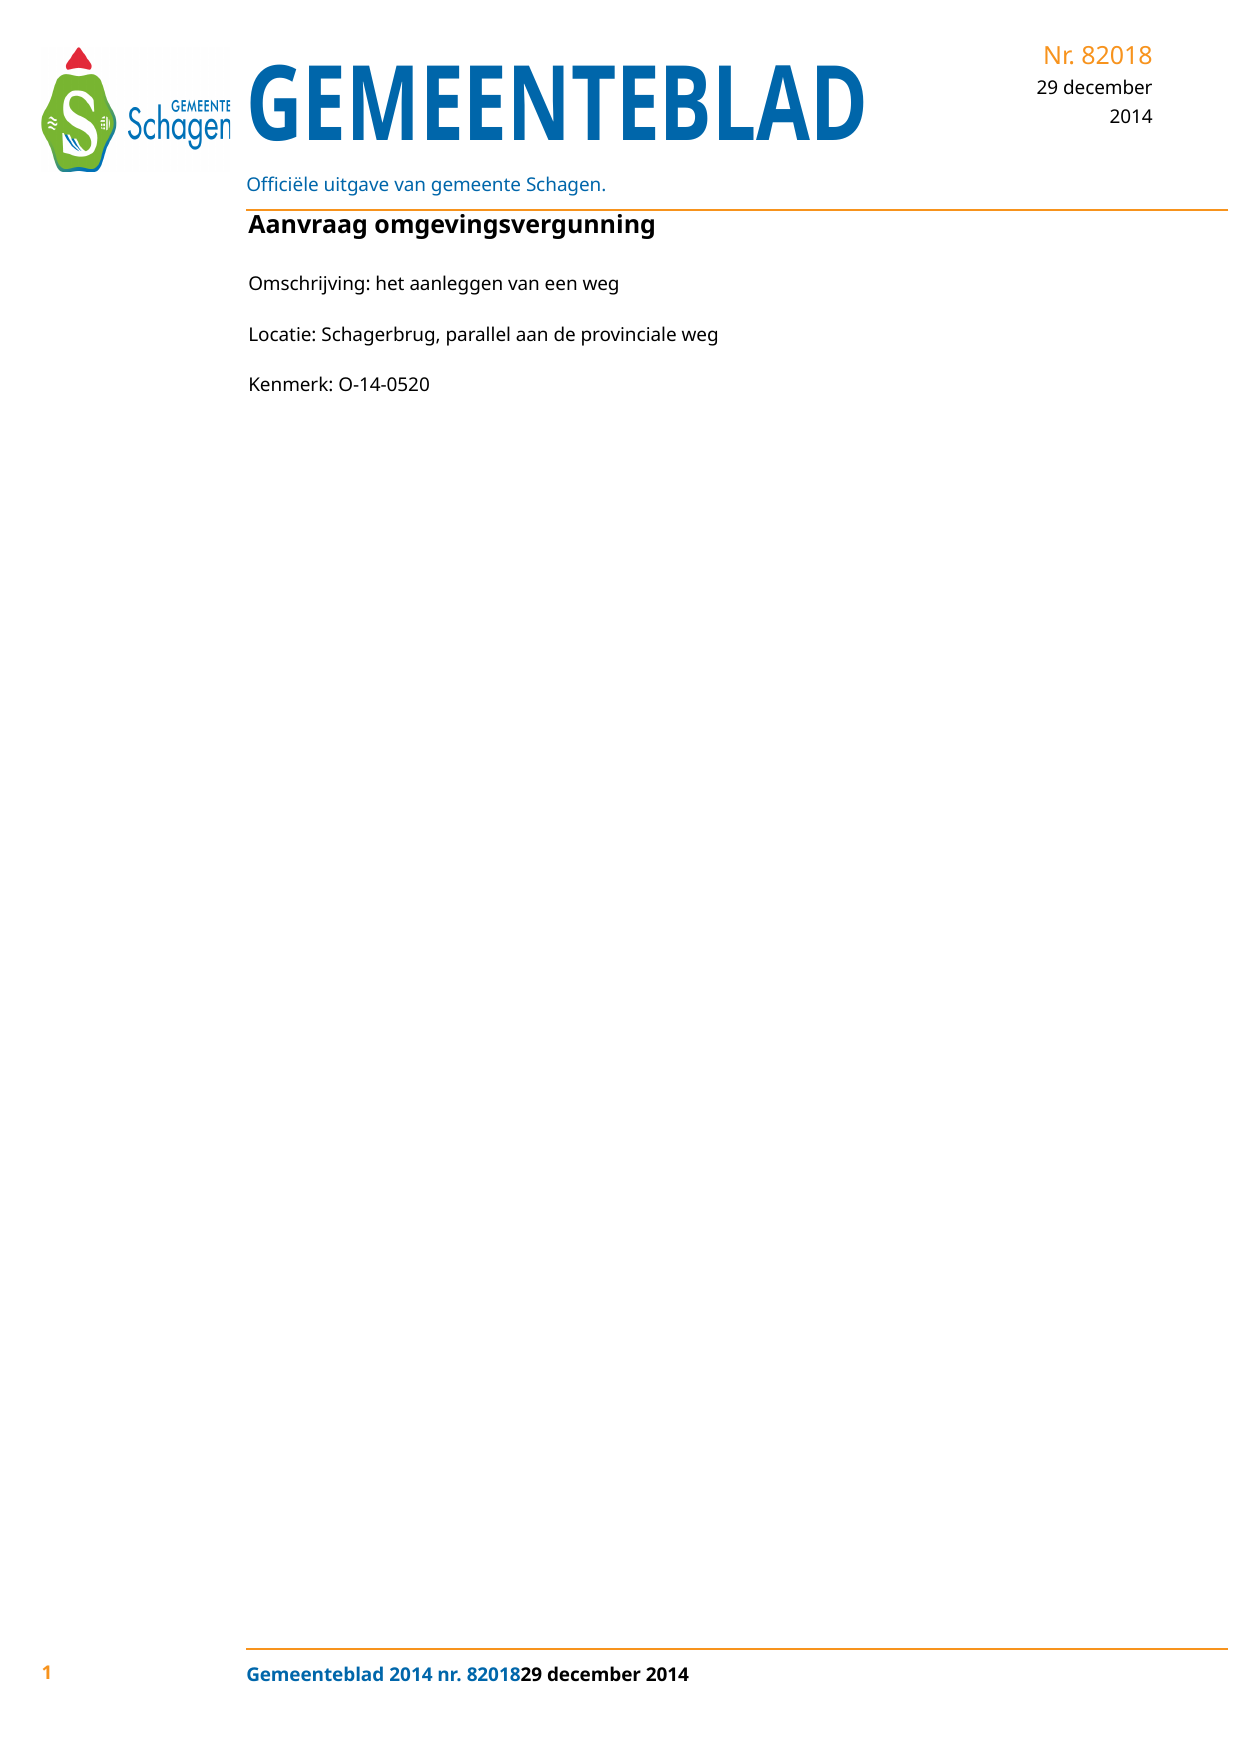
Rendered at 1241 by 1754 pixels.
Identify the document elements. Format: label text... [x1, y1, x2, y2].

picture [41, 47, 231, 172]
text Omschrijving: het aanleggen van een weg [248, 270, 1152, 296]
text Locatie: Schagerbrug, parallel aan de provinciale weg [248, 321, 1152, 346]
text Aanvraag omgevingsvergunning [248, 211, 1152, 241]
text Kenmerk: O-14-0520 [248, 371, 1152, 397]
